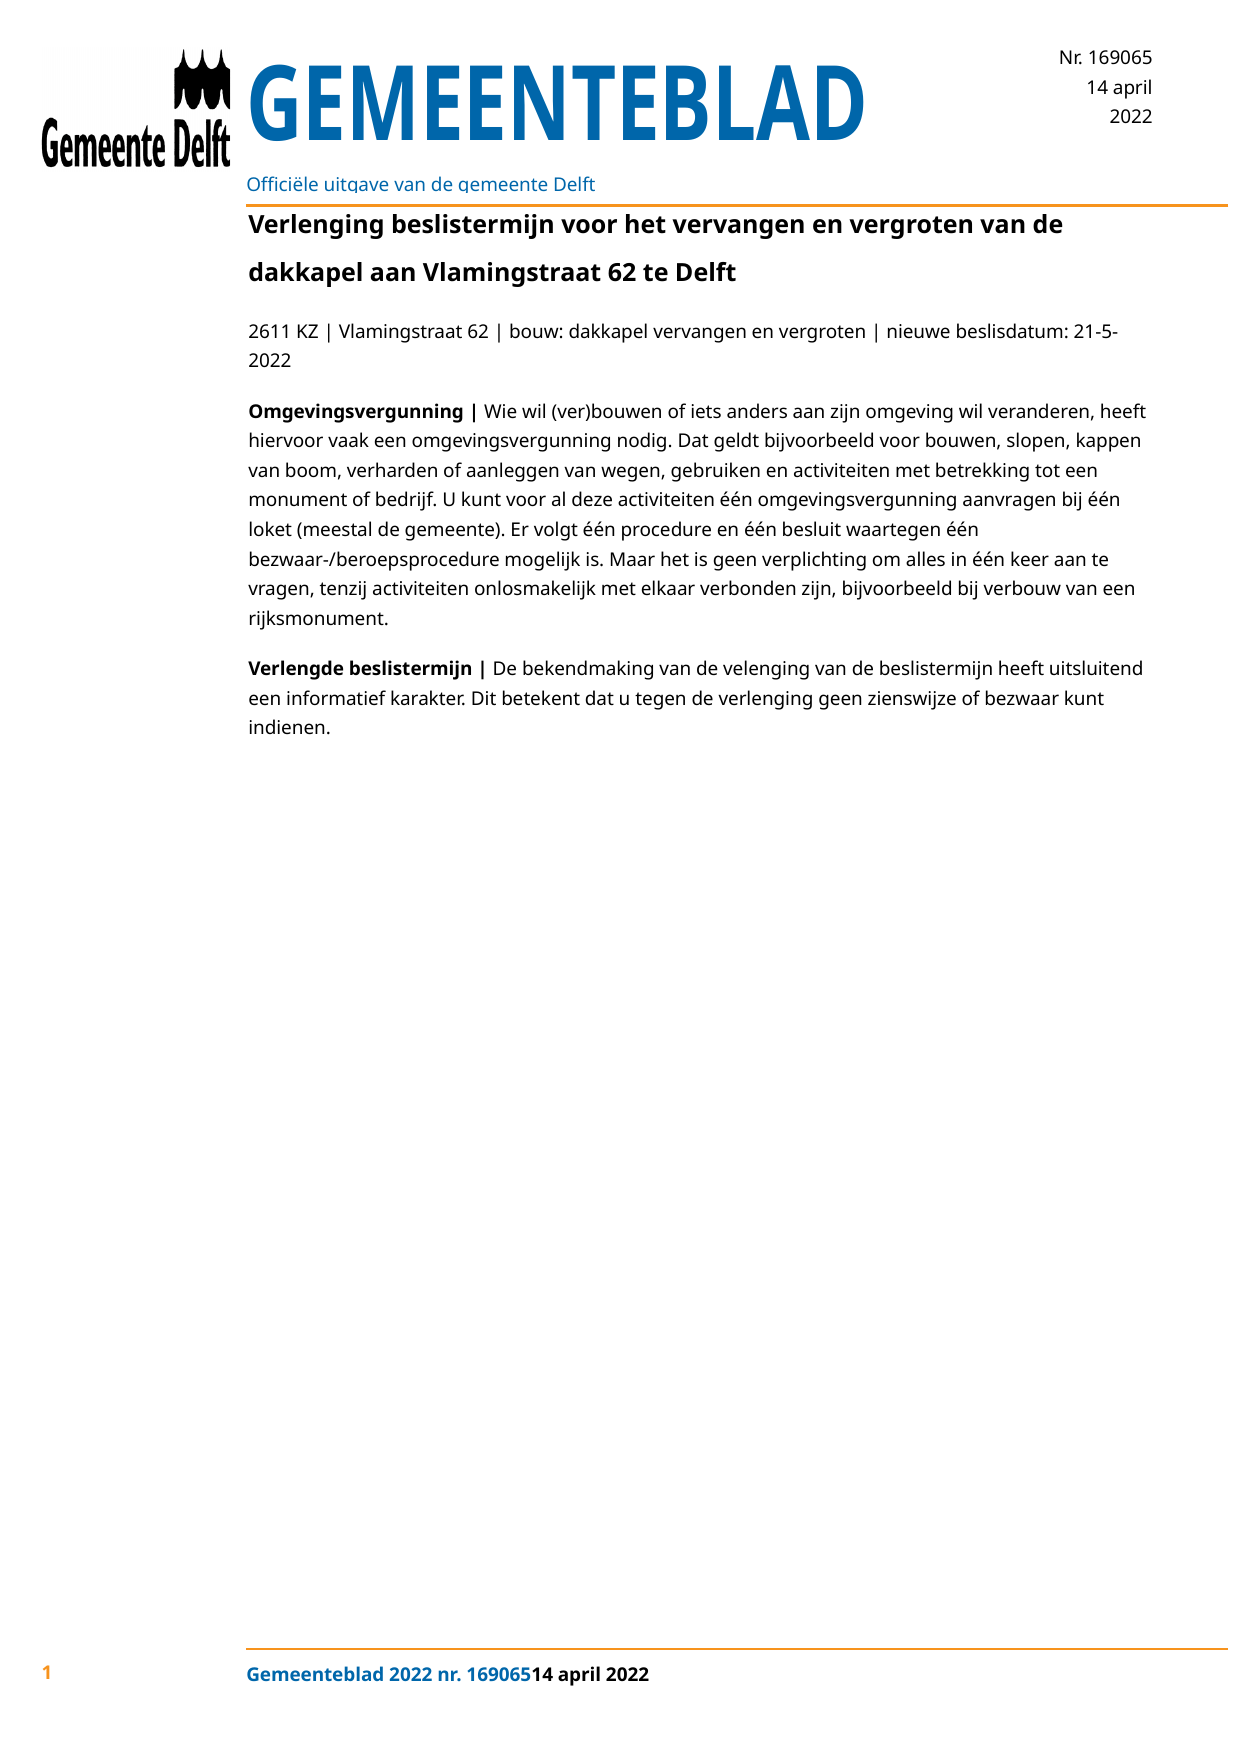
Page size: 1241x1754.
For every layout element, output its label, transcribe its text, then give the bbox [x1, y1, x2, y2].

picture [41, 47, 231, 172]
text 2611 KZ | Vlamingstraat 62 | bouw: dakkapel vervangen en vergroten | nieuwe beslisdatum: 21-5-2022 [248, 318, 1152, 373]
text Omgevingsvergunning | Wie wil (ver)bouwen of iets anders aan zijn omgeving wil veranderen, heeft hiervoor vaak een omgevingsvergunning nodig. Dat geldt bijvoorbeeld voor bouwen, slopen, kappen van boom, verharden of aanleggen van wegen, gebruiken en activiteiten met betrekking tot een monument of bedrijf. U kunt voor al deze activiteiten één omgevingsvergunning aanvragen bij één loket (meestal de gemeente). Er volgt één procedure en één besluit waartegen één bezwaar-/beroepsprocedure mogelijk is. Maar het is geen verplichting om alles in één keer aan te vragen, tenzij activiteiten onlosmakelijk met elkaar verbonden zijn, bijvoorbeeld bij verbouw van een rijksmonument. [248, 398, 1152, 631]
text Verlenging beslistermijn voor het vervangen en vergroten van de dakkapel aan Vlamingstraat 62 te Delft [248, 207, 1152, 288]
text Verlengde beslistermijn | De bekendmaking van de velenging van de beslistermijn heeft uitsluitend een informatief karakter. Dit betekent dat u tegen de verlenging geen zienswijze of bezwaar kunt indienen. [248, 655, 1152, 740]
